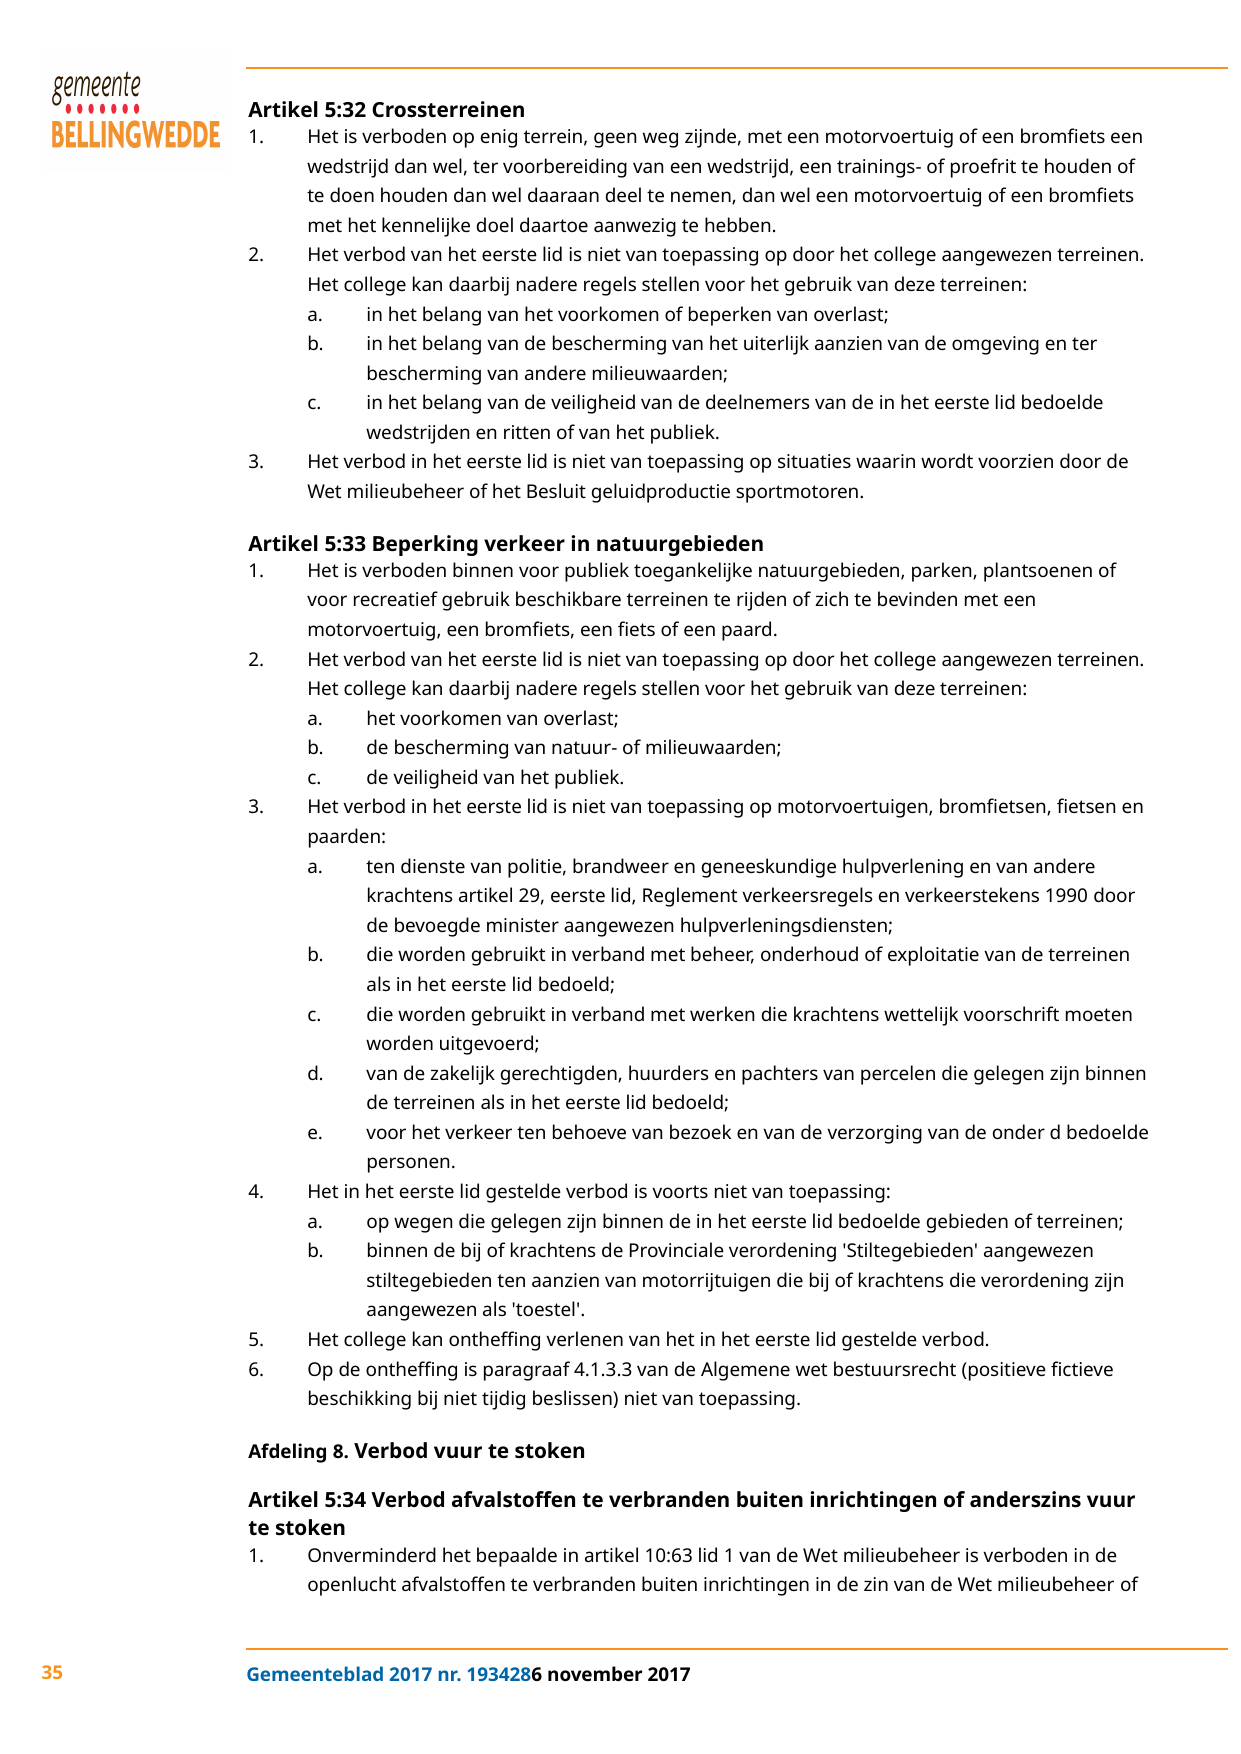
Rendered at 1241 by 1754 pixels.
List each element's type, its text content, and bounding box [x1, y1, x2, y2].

list Het in het eerste lid gestelde verbod is voorts niet van toepassing: [248, 1178, 1152, 1204]
list op wegen die gelegen zijn binnen de in het eerste lid bedoelde gebieden of terreinen; [307, 1208, 1152, 1234]
list de veiligheid van het publiek. [307, 764, 1152, 790]
picture [41, 47, 231, 172]
list binnen de bij of krachtens de Provinciale verordening 'Stiltegebieden' aangewezen stiltegebieden ten aanzien van motorrijtuigen die bij of krachtens die verordening zijn aangewezen als 'toestel'. [307, 1237, 1152, 1322]
list Het verbod in het eerste lid is niet van toepassing op motorvoertuigen, bromfietsen, fietsen en paarden: [248, 794, 1152, 849]
list de bescherming van natuur- of milieuwaarden; [307, 734, 1152, 760]
list die worden gebruikt in verband met werken die krachtens wettelijk voorschrift moeten worden uitgevoerd; [307, 1001, 1152, 1056]
list in het belang van de bescherming van het uiterlijk aanzien van de omgeving en ter bescherming van andere milieuwaarden; [307, 330, 1152, 386]
list Het is verboden op enig terrein, geen weg zijnde, met een motorvoertuig of een bromfiets een wedstrijd dan wel, ter voorbereiding van een wedstrijd, een trainings- of proefrit te houden of te doen houden dan wel daaraan deel te nemen, dan wel een motorvoertuig of een bromfiets met het kennelijke doel daartoe aanwezig te hebben. [248, 123, 1152, 238]
list voor het verkeer ten behoeve van bezoek en van de verzorging van de onder d bedoelde personen. [307, 1119, 1152, 1174]
list Het college kan ontheffing verlenen van het in het eerste lid gestelde verbod. [248, 1326, 1152, 1352]
text Artikel 5:33 Beperking verkeer in natuurgebieden [248, 529, 1152, 557]
list het voorkomen van overlast; [307, 705, 1152, 731]
list van de zakelijk gerechtigden, huurders en pachters van percelen die gelegen zijn binnen de terreinen als in het eerste lid bedoeld; [307, 1060, 1152, 1115]
list Het verbod in het eerste lid is niet van toepassing op situaties waarin wordt voorzien door de Wet milieubeheer of het Besluit geluidproductie sportmotoren. [248, 449, 1152, 504]
list Onverminderd het bepaalde in artikel 10:63 lid 1 van de Wet milieubeheer is verboden in de openlucht afvalstoffen te verbranden buiten inrichtingen in de zin van de Wet milieubeheer of [248, 1542, 1152, 1597]
list Het verbod van het eerste lid is niet van toepassing op door het college aangewezen terreinen. Het college kan daarbij nadere regels stellen voor het gebruik van deze terreinen: [248, 646, 1152, 701]
list Het verbod van het eerste lid is niet van toepassing op door het college aangewezen terreinen. Het college kan daarbij nadere regels stellen voor het gebruik van deze terreinen: [248, 242, 1152, 297]
list die worden gebruikt in verband met beheer, onderhoud of exploitatie van de terreinen als in het eerste lid bedoeld; [307, 942, 1152, 997]
list Het is verboden binnen voor publiek toegankelijke natuurgebieden, parken, plantsoenen of voor recreatief gebruik beschikbare terreinen te rijden of zich te bevinden met een motorvoertuig, een bromfiets, een fiets of een paard. [248, 557, 1152, 642]
list Op de ontheffing is paragraaf 4.1.3.3 van de Algemene wet bestuursrecht (positieve fictieve beschikking bij niet tijdig beslissen) niet van toepassing. [248, 1356, 1152, 1411]
list ten dienste van politie, brandweer en geneeskundige hulpverlening en van andere krachtens artikel 29, eerste lid, Reglement verkeersregels en verkeerstekens 1990 door de bevoegde minister aangewezen hulpverleningsdiensten; [307, 853, 1152, 938]
text Afdeling 8. Verbod vuur te stoken [248, 1436, 1152, 1464]
list in het belang van het voorkomen of beperken van overlast; [307, 301, 1152, 326]
list in het belang van de veiligheid van de deelnemers van de in het eerste lid bedoelde wedstrijden en ritten of van het publiek. [307, 389, 1152, 445]
text Artikel 5:34 Verbod afvalstoffen te verbranden buiten inrichtingen of anderszins vuur te stoken [248, 1485, 1152, 1542]
text Artikel 5:32 Crossterreinen [248, 95, 1152, 123]
